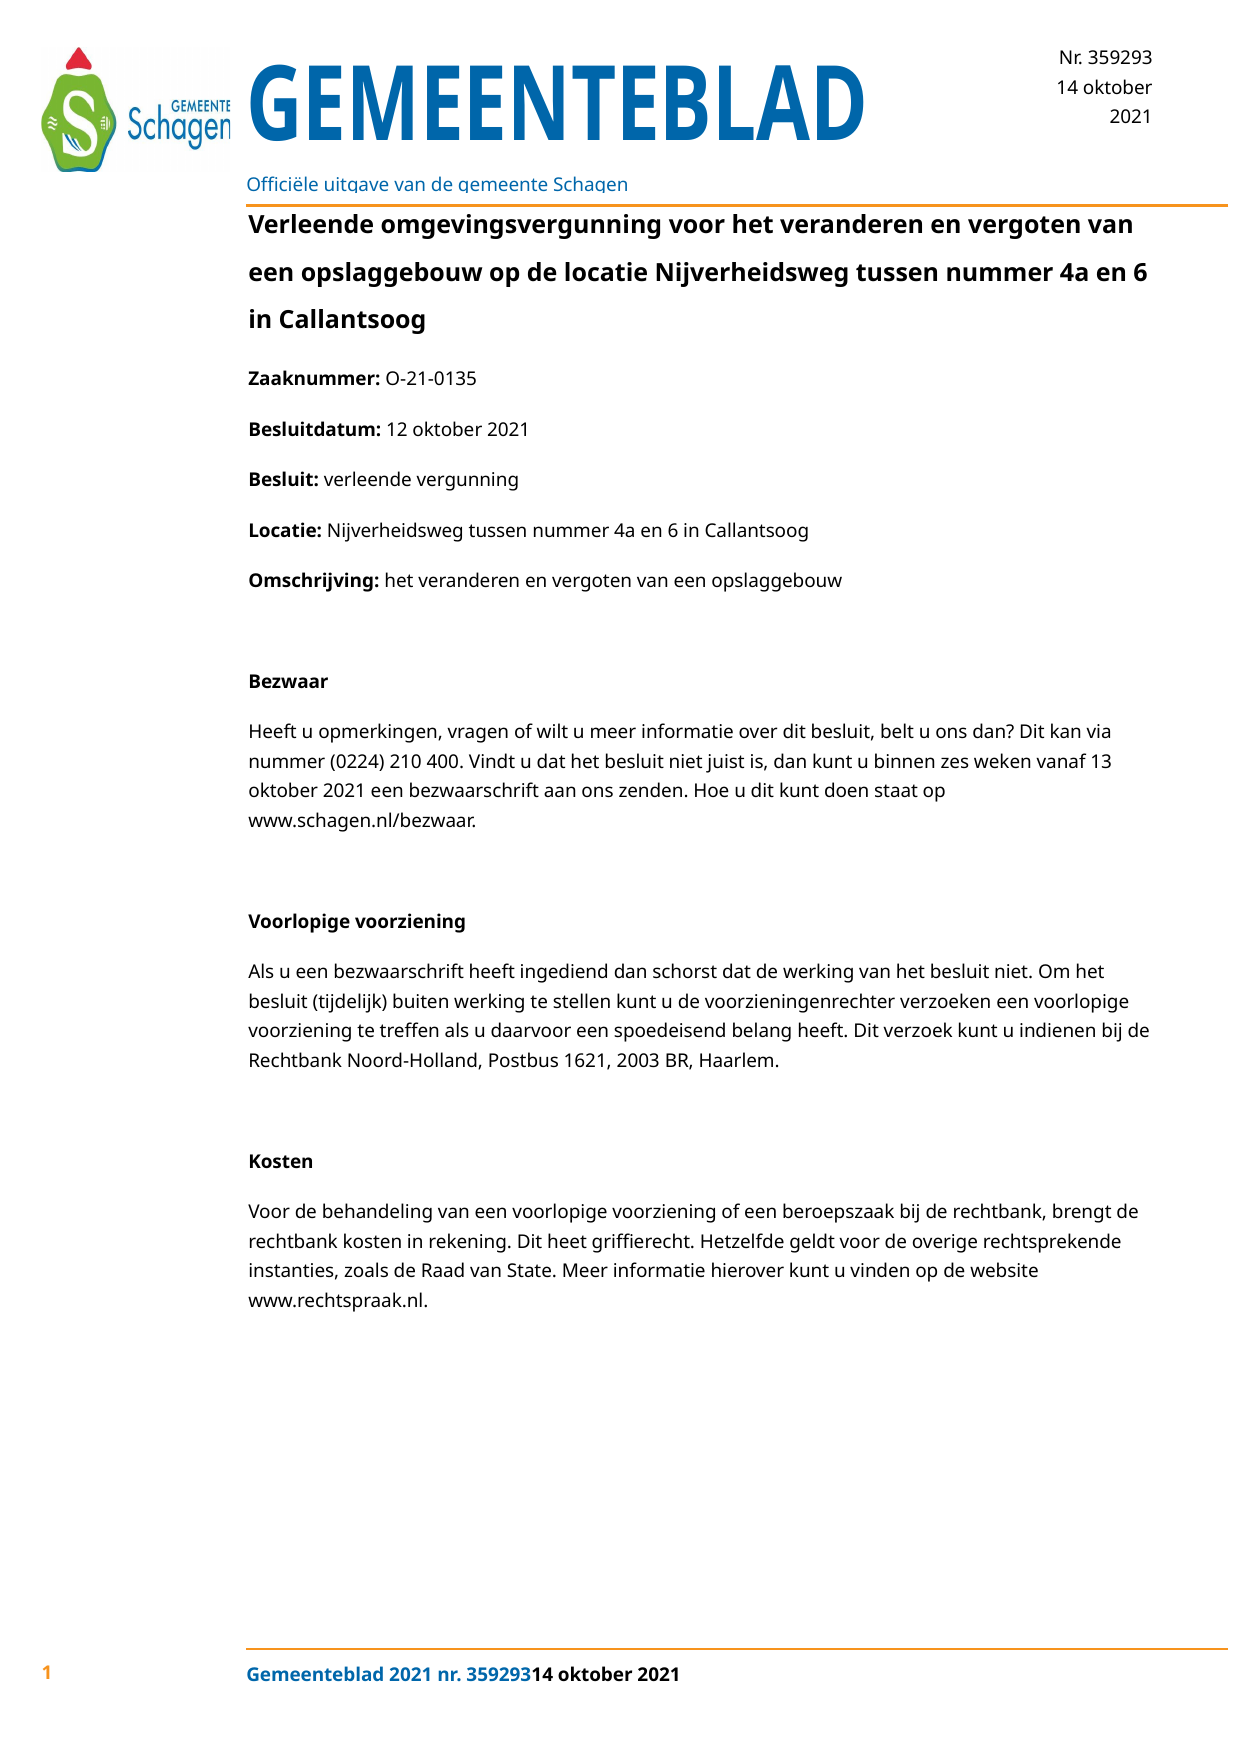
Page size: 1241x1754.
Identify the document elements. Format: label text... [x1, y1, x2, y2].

text Bezwaar [248, 668, 1152, 694]
text Verleende omgevingsvergunning voor het veranderen en vergoten van een opslaggebouw op de locatie Nijverheidsweg tussen nummer 4a en 6 in Callantsoog [248, 207, 1152, 336]
text Besluitdatum: 12 oktober 2021 [248, 416, 1152, 442]
text Zaaknummer: O-21-0135 [248, 366, 1152, 391]
text Voorlopige voorziening [248, 908, 1152, 934]
text Besluit: verleende vergunning [248, 466, 1152, 492]
text Locatie: Nijverheidsweg tussen nummer 4a en 6 in Callantsoog [248, 517, 1152, 542]
text Als u een bezwaarschrift heeft ingediend dan schorst dat de werking van het besluit niet. Om het besluit (tijdelijk) buiten werking te stellen kunt u de voorzieningenrechter verzoeken een voorlopige voorziening te treffen als u daarvoor een spoedeisend belang heeft. Dit verzoek kunt u indienen bij de Rechtbank Noord-Holland, Postbus 1621, 2003 BR, Haarlem. [248, 958, 1152, 1073]
text Heeft u opmerkingen, vragen of wilt u meer informatie over dit besluit, belt u ons dan? Dit kan via nummer (0224) 210 400. Vindt u dat het besluit niet juist is, dan kunt u binnen zes weken vanaf 13 oktober 2021 een bezwaarschrift aan ons zenden. Hoe u dit kunt doen staat op www.schagen.nl/bezwaar. [248, 718, 1152, 833]
picture [41, 47, 231, 172]
text Kosten [248, 1148, 1152, 1174]
text Voor de behandeling van een voorlopige voorziening of een beroepszaak bij de rechtbank, brengt de rechtbank kosten in rekening. Dit heet griffierecht. Hetzelfde geldt voor de overige rechtsprekende instanties, zoals de Raad van State. Meer informatie hierover kunt u vinden op de website www.rechtspraak.nl. [248, 1198, 1152, 1313]
text Omschrijving: het veranderen en vergoten van een opslaggebouw [248, 567, 1152, 593]
